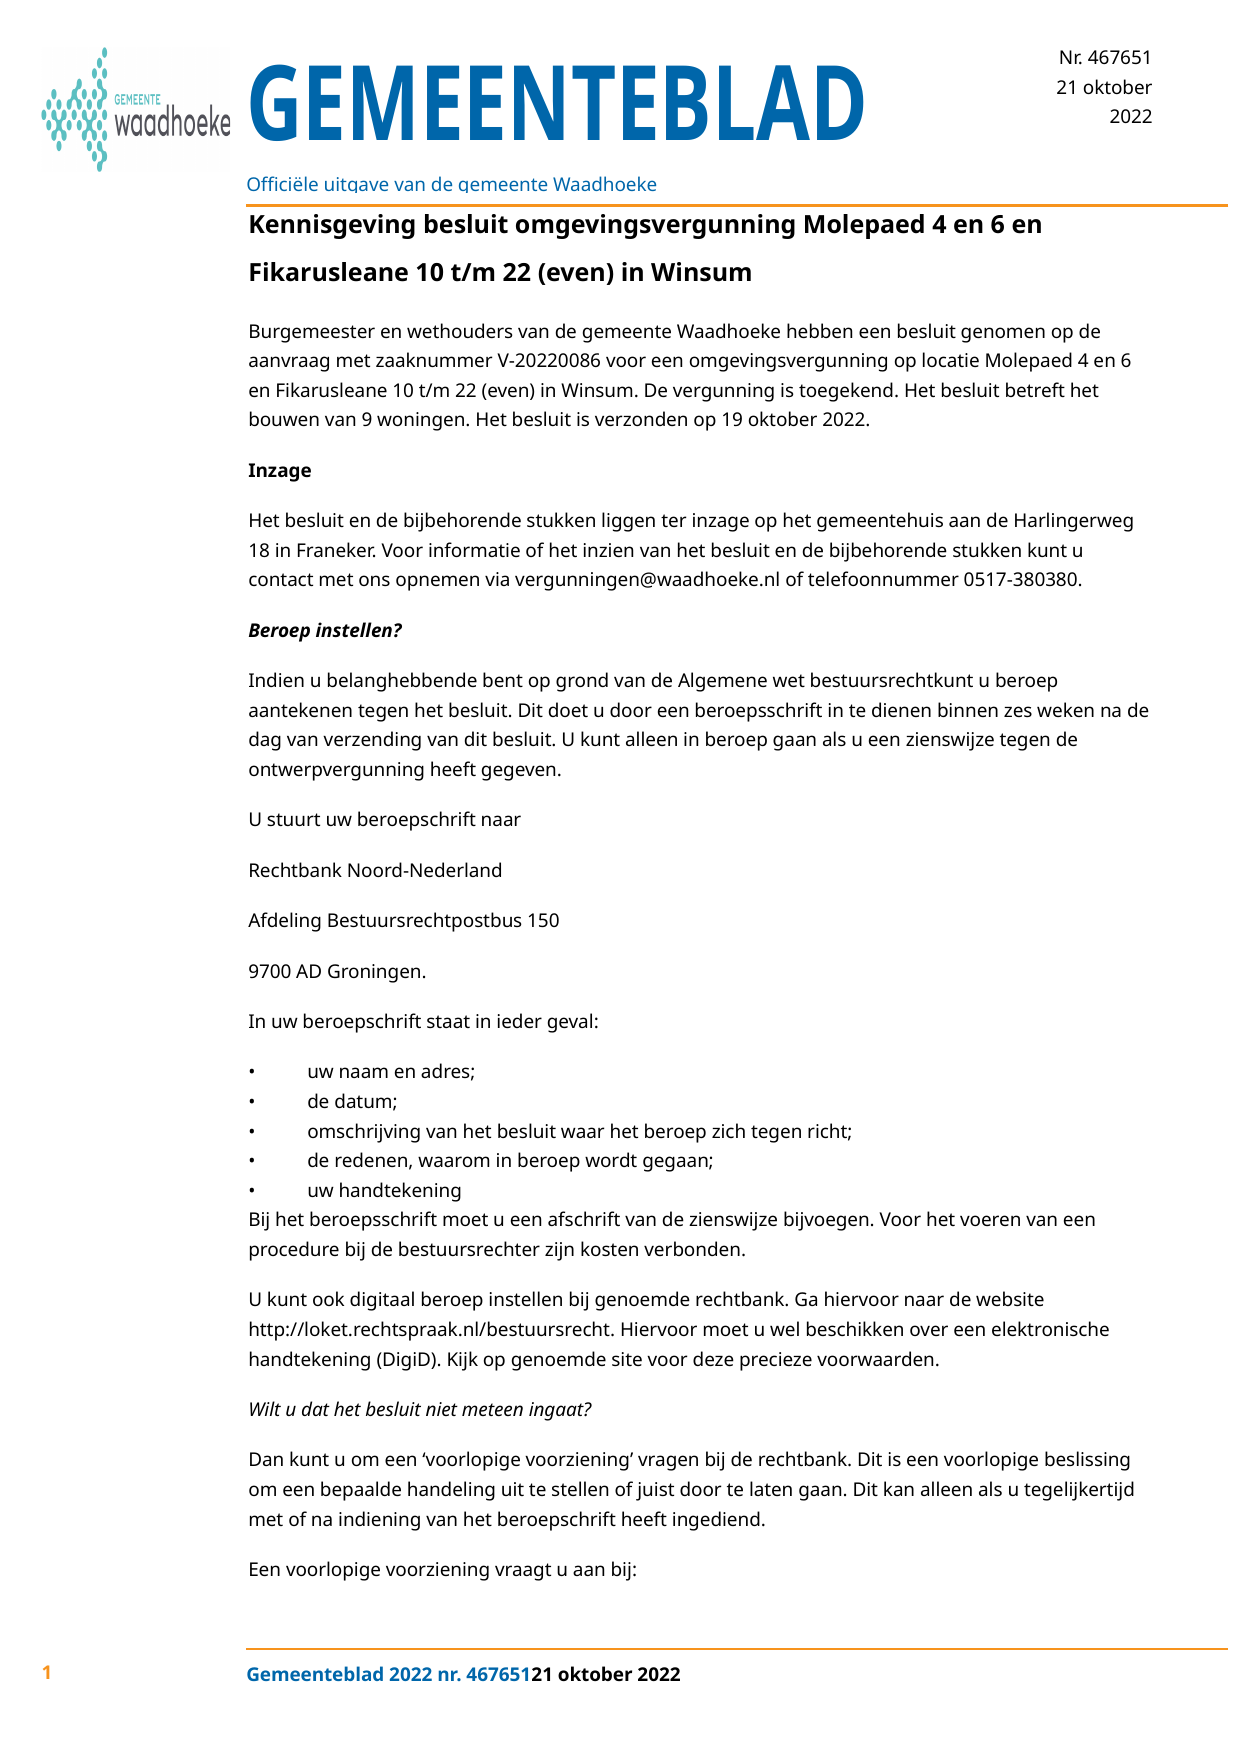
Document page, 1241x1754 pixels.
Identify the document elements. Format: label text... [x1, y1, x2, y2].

text Een voorlopige voorziening vraagt u aan bij: [248, 1556, 1152, 1582]
text Burgemeester en wethouders van de gemeente Waadhoeke hebben een besluit genomen op de aanvraag met zaaknummer V-20220086 voor een omgevingsvergunning op locatie Molepaed 4 en 6 en Fikarusleane 10 t/m 22 (even) in Winsum. De vergunning is toegekend. Het besluit betreft het bouwen van 9 woningen. Het besluit is verzonden op 19 oktober 2022. [248, 318, 1152, 432]
text Kennisgeving besluit omgevingsvergunning Molepaed 4 en 6 en Fikarusleane 10 t/m 22 (even) in Winsum [248, 207, 1152, 288]
text Indien u belanghebbende bent op grond van de Algemene wet bestuursrechtkunt u beroep aantekenen tegen het besluit. Dit doet u door een beroepsschrift in te dienen binnen zes weken na de dag van verzending van dit besluit. U kunt alleen in beroep gaan als u een zienswijze tegen de ontwerpvergunning heeft gegeven. [248, 667, 1152, 782]
text Inzage [248, 457, 1152, 483]
picture [41, 47, 231, 172]
text Het besluit en de bijbehorende stukken liggen ter inzage op het gemeentehuis aan de Harlingerweg 18 in Franeker. Voor informatie of het inzien van het besluit en de bijbehorende stukken kunt u contact met ons opnemen via vergunningen@waadhoeke.nl of telefoonnummer 0517-380380. [248, 507, 1152, 592]
list de datum; [248, 1088, 1152, 1114]
text Wilt u dat het besluit niet meteen ingaat? [248, 1396, 1152, 1422]
list uw naam en adres; [248, 1059, 1152, 1084]
text In uw beroepschrift staat in ieder geval: [248, 1008, 1152, 1034]
list omschrijving van het besluit waar het beroep zich tegen richt; [248, 1118, 1152, 1144]
text U kunt ook digitaal beroep instellen bij genoemde rechtbank. Ga hiervoor naar de website http://loket.rechtspraak.nl/bestuursrecht. Hiervoor moet u wel beschikken over een elektronische handtekening (DigiD). Kijk op genoemde site voor deze precieze voorwaarden. [248, 1287, 1152, 1372]
list de redenen, waarom in beroep wordt gegaan; [248, 1147, 1152, 1173]
text 9700 AD Groningen. [248, 958, 1152, 984]
text U stuurt uw beroepschrift naar [248, 807, 1152, 832]
text Beroep instellen? [248, 617, 1152, 643]
text Afdeling Bestuursrechtpostbus 150 [248, 907, 1152, 933]
text Dan kunt u om een ‘voorlopige voorziening’ vragen bij de rechtbank. Dit is een voorlopige beslissing om een bepaalde handeling uit te stellen of juist door te laten gaan. Dit kan alleen als u tegelijkertijd met of na indiening van het beroepschrift heeft ingediend. [248, 1447, 1152, 1532]
list uw handtekening [248, 1177, 1152, 1203]
text Rechtbank Noord-Nederland [248, 857, 1152, 883]
text Bij het beroepsschrift moet u een afschrift van de zienswijze bijvoegen. Voor het voeren van een procedure bij de bestuursrechter zijn kosten verbonden. [248, 1207, 1152, 1262]
